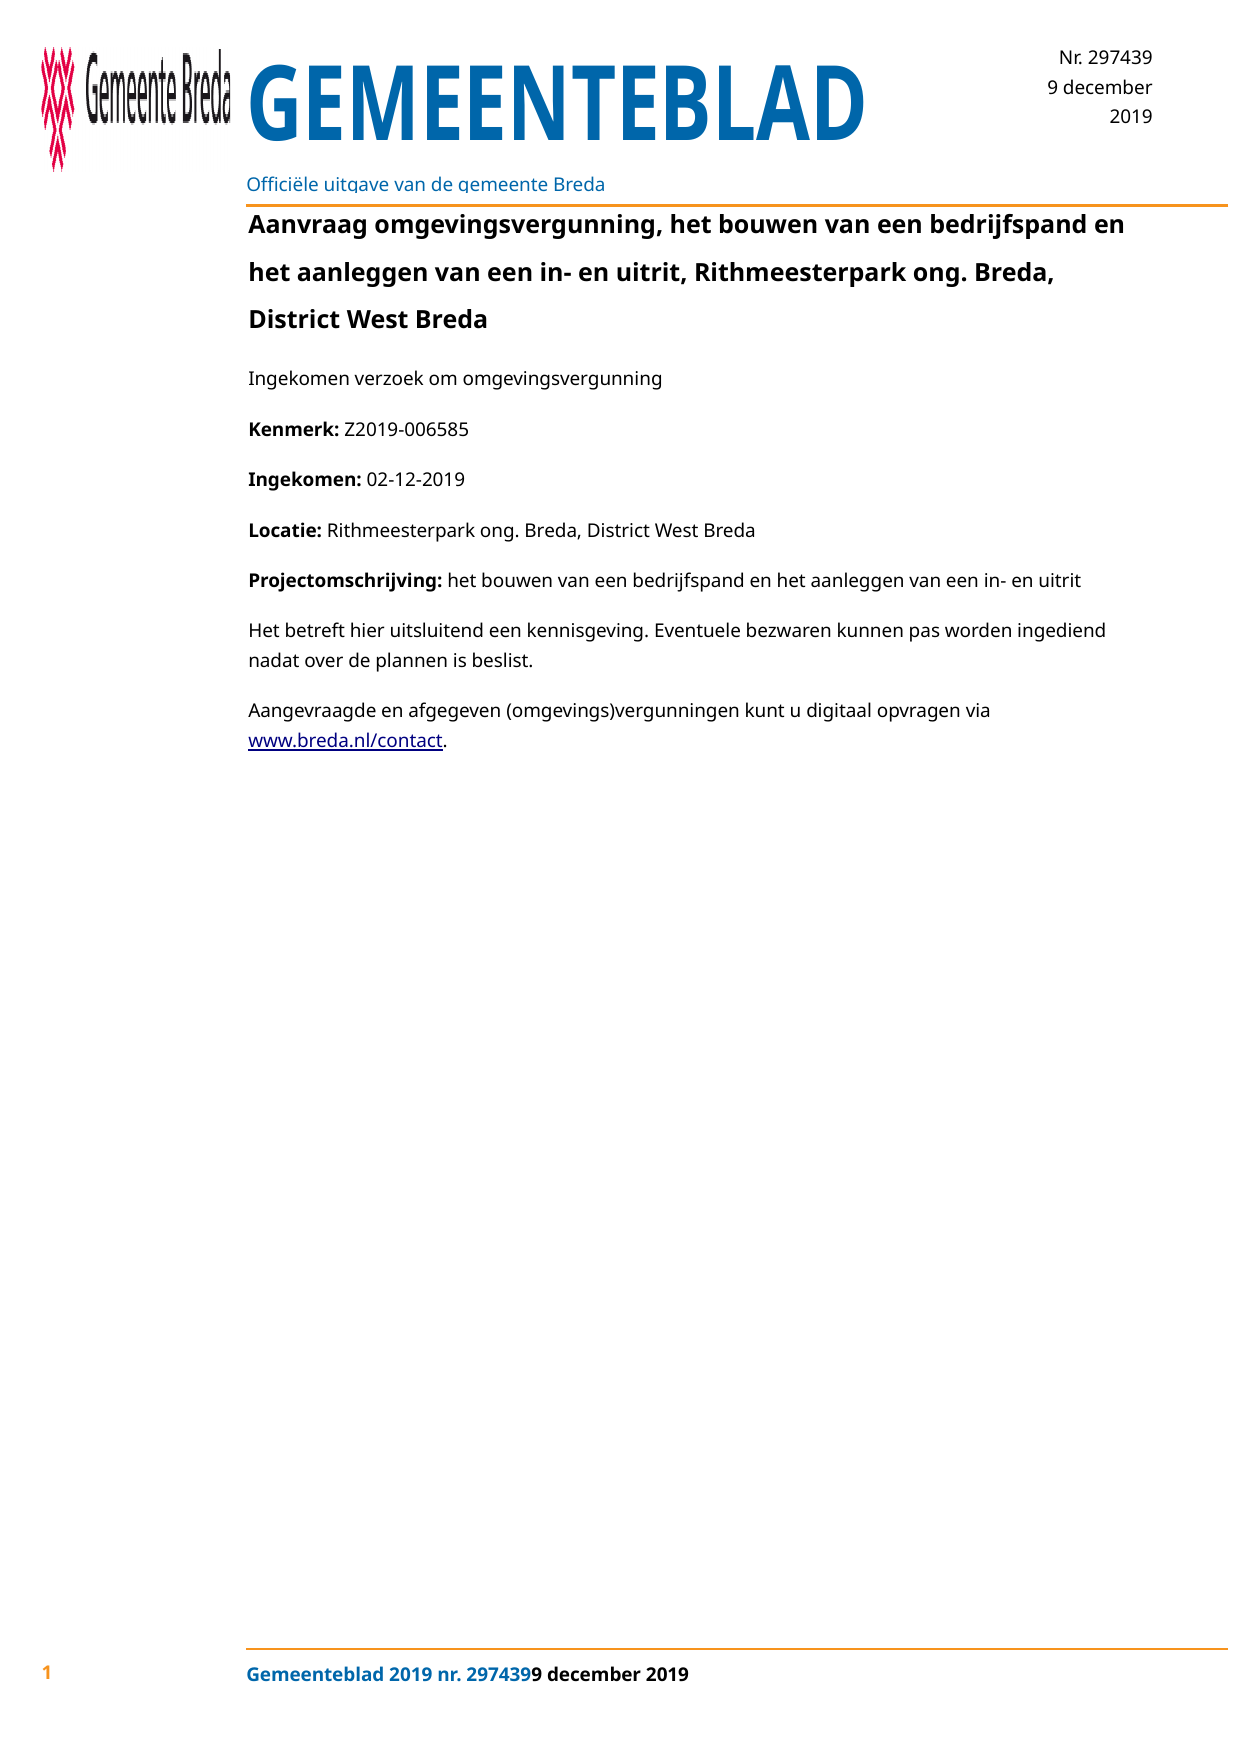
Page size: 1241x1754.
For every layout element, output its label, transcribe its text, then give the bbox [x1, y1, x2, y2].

text Aangevraagde en afgegeven (omgevings)vergunningen kunt u digitaal opvragen via www.breda.nl/contact. [248, 698, 1152, 753]
text Aanvraag omgevingsvergunning, het bouwen van een bedrijfspand en het aanleggen van een in- en uitrit, Rithmeesterpark ong. Breda, District West Breda [248, 207, 1152, 336]
text Ingekomen verzoek om omgevingsvergunning [248, 366, 1152, 391]
picture [41, 47, 231, 172]
text Het betreft hier uitsluitend een kennisgeving. Eventuele bezwaren kunnen pas worden ingediend nadat over de plannen is beslist. [248, 618, 1152, 673]
text Locatie: Rithmeesterpark ong. Breda, District West Breda [248, 517, 1152, 542]
text Ingekomen: 02-12-2019 [248, 466, 1152, 492]
text Kenmerk: Z2019-006585 [248, 416, 1152, 442]
text Projectomschrijving: het bouwen van een bedrijfspand en het aanleggen van een in- en uitrit [248, 567, 1152, 593]
